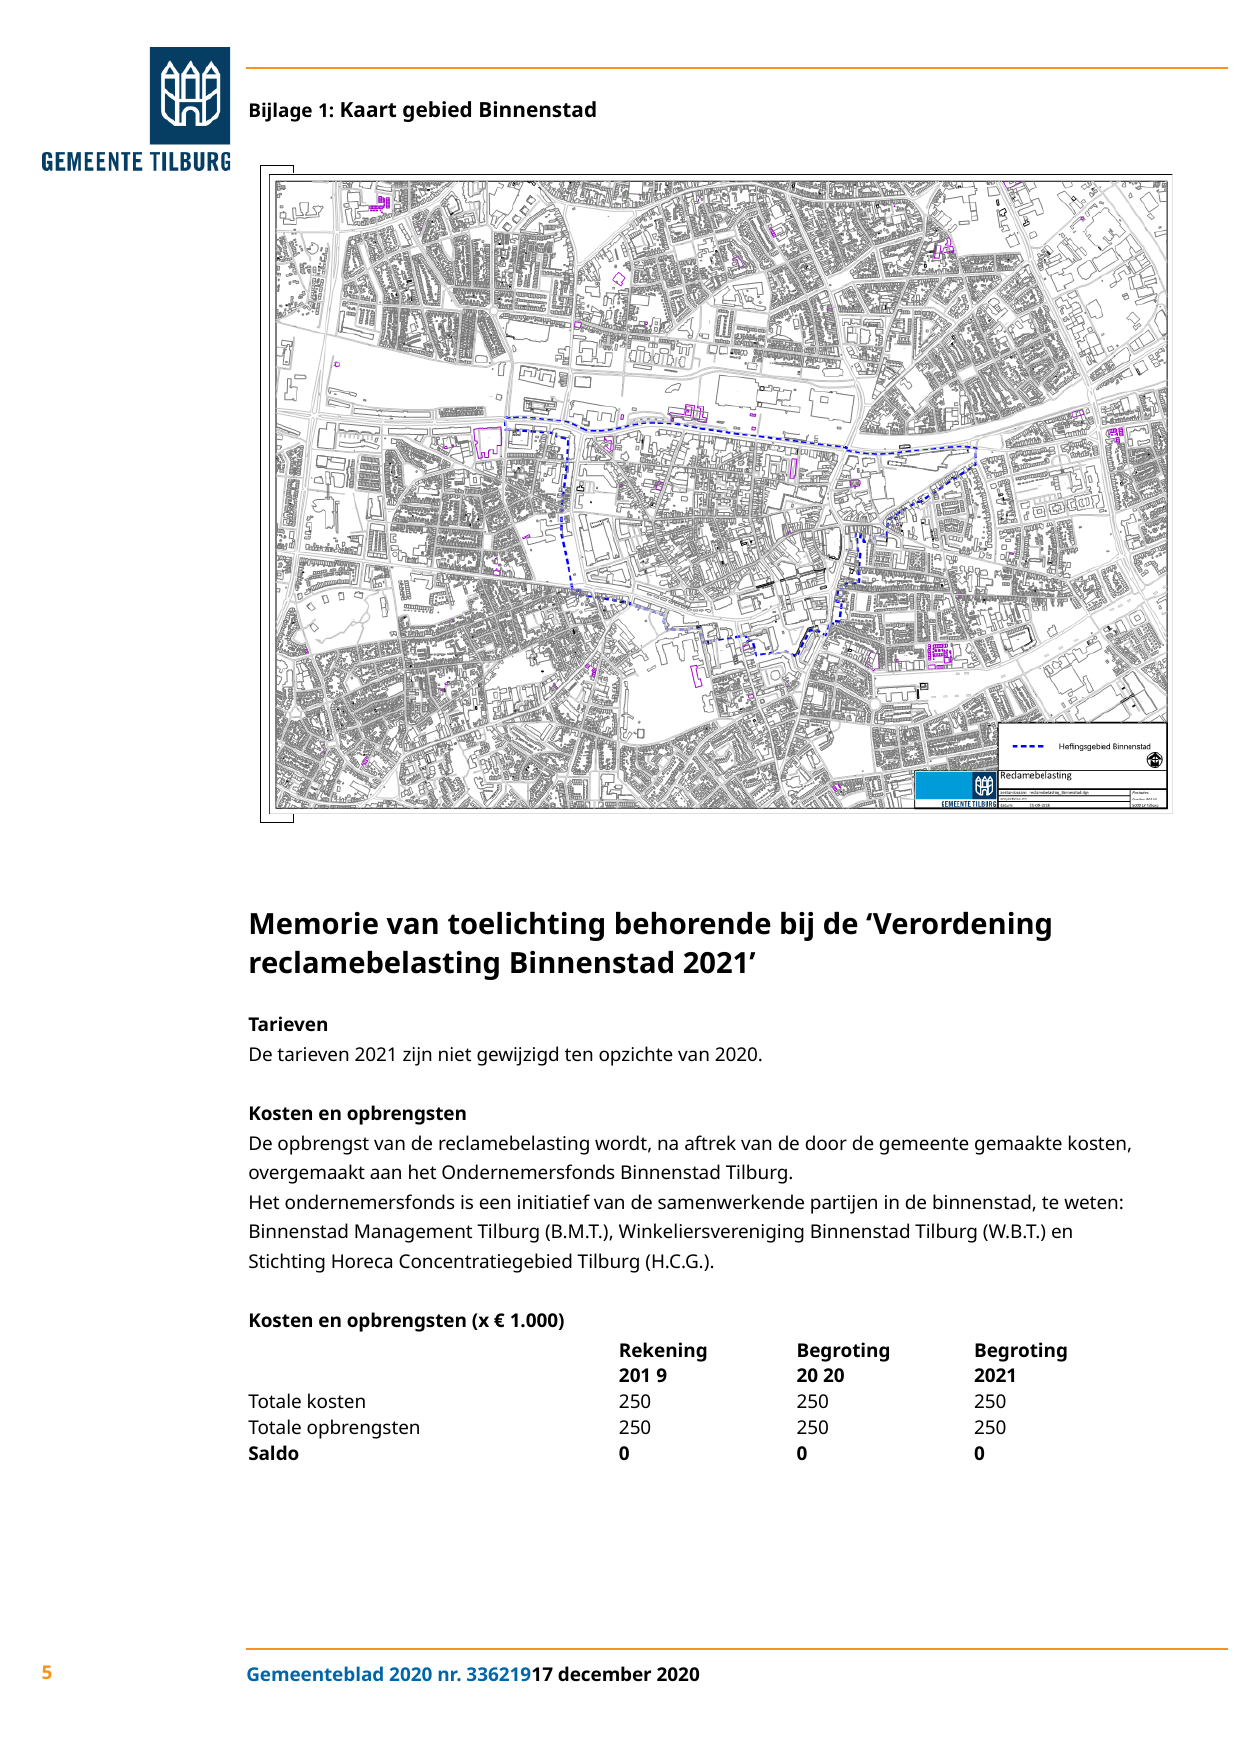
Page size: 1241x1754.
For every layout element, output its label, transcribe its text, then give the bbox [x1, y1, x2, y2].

table_cell 250 [974, 1414, 1152, 1440]
text De tarieven 2021 zijn niet gewijzigd ten opzichte van 2020. [248, 1041, 1152, 1067]
table_header Begroting [796, 1337, 974, 1363]
table_cell [441, 1363, 619, 1388]
picture [41, 47, 231, 172]
text Bijlage 1: Kaart gebied Binnenstad [248, 95, 1152, 123]
table_cell 20 20 [796, 1363, 974, 1388]
table_cell 0 [796, 1440, 974, 1466]
text Het ondernemersfonds is een initiatief van de samenwerkende partijen in de binnenstad, te weten: Binnenstad Management Tilburg (B.M.T.), Winkeliersvereniging Binnenstad Tilburg (W.B.T.) en Stichting Horeca Concentratiegebied Tilburg (H.C.G.). [248, 1189, 1152, 1274]
table_header [248, 1337, 441, 1363]
table_cell [441, 1440, 619, 1466]
table_header Rekening [619, 1337, 796, 1363]
table_cell 250 [974, 1389, 1152, 1414]
table_cell 250 [619, 1389, 796, 1414]
table_cell [248, 1363, 441, 1388]
text Kosten en opbrengsten (x € 1.000) [248, 1307, 1152, 1333]
table_cell Totale kosten [248, 1389, 441, 1414]
table_cell Totale opbrengsten [248, 1414, 441, 1440]
table_header [441, 1337, 619, 1363]
table_cell 2021 [974, 1363, 1152, 1388]
text Tarieven [248, 1011, 1152, 1037]
table_cell 0 [974, 1440, 1152, 1466]
table_cell 0 [619, 1440, 796, 1466]
text Memorie van toelichting behorende bij de ‘Verordening reclamebelasting Binnenstad 2021’ [248, 903, 1152, 982]
table_cell [441, 1389, 619, 1414]
table_cell 201 9 [619, 1363, 796, 1388]
table_cell 250 [619, 1414, 796, 1440]
picture [268, 173, 1173, 814]
table_header Begroting [974, 1337, 1152, 1363]
table_cell 250 [796, 1389, 974, 1414]
table_cell 250 [796, 1414, 974, 1440]
table_cell Saldo [248, 1440, 441, 1466]
table_cell [441, 1414, 619, 1440]
text De opbrengst van de reclamebelasting wordt, na aftrek van de door de gemeente gemaakte kosten, overgemaakt aan het Ondernemersfonds Binnenstad Tilburg. [248, 1130, 1152, 1185]
text Kosten en opbrengsten [248, 1100, 1152, 1126]
